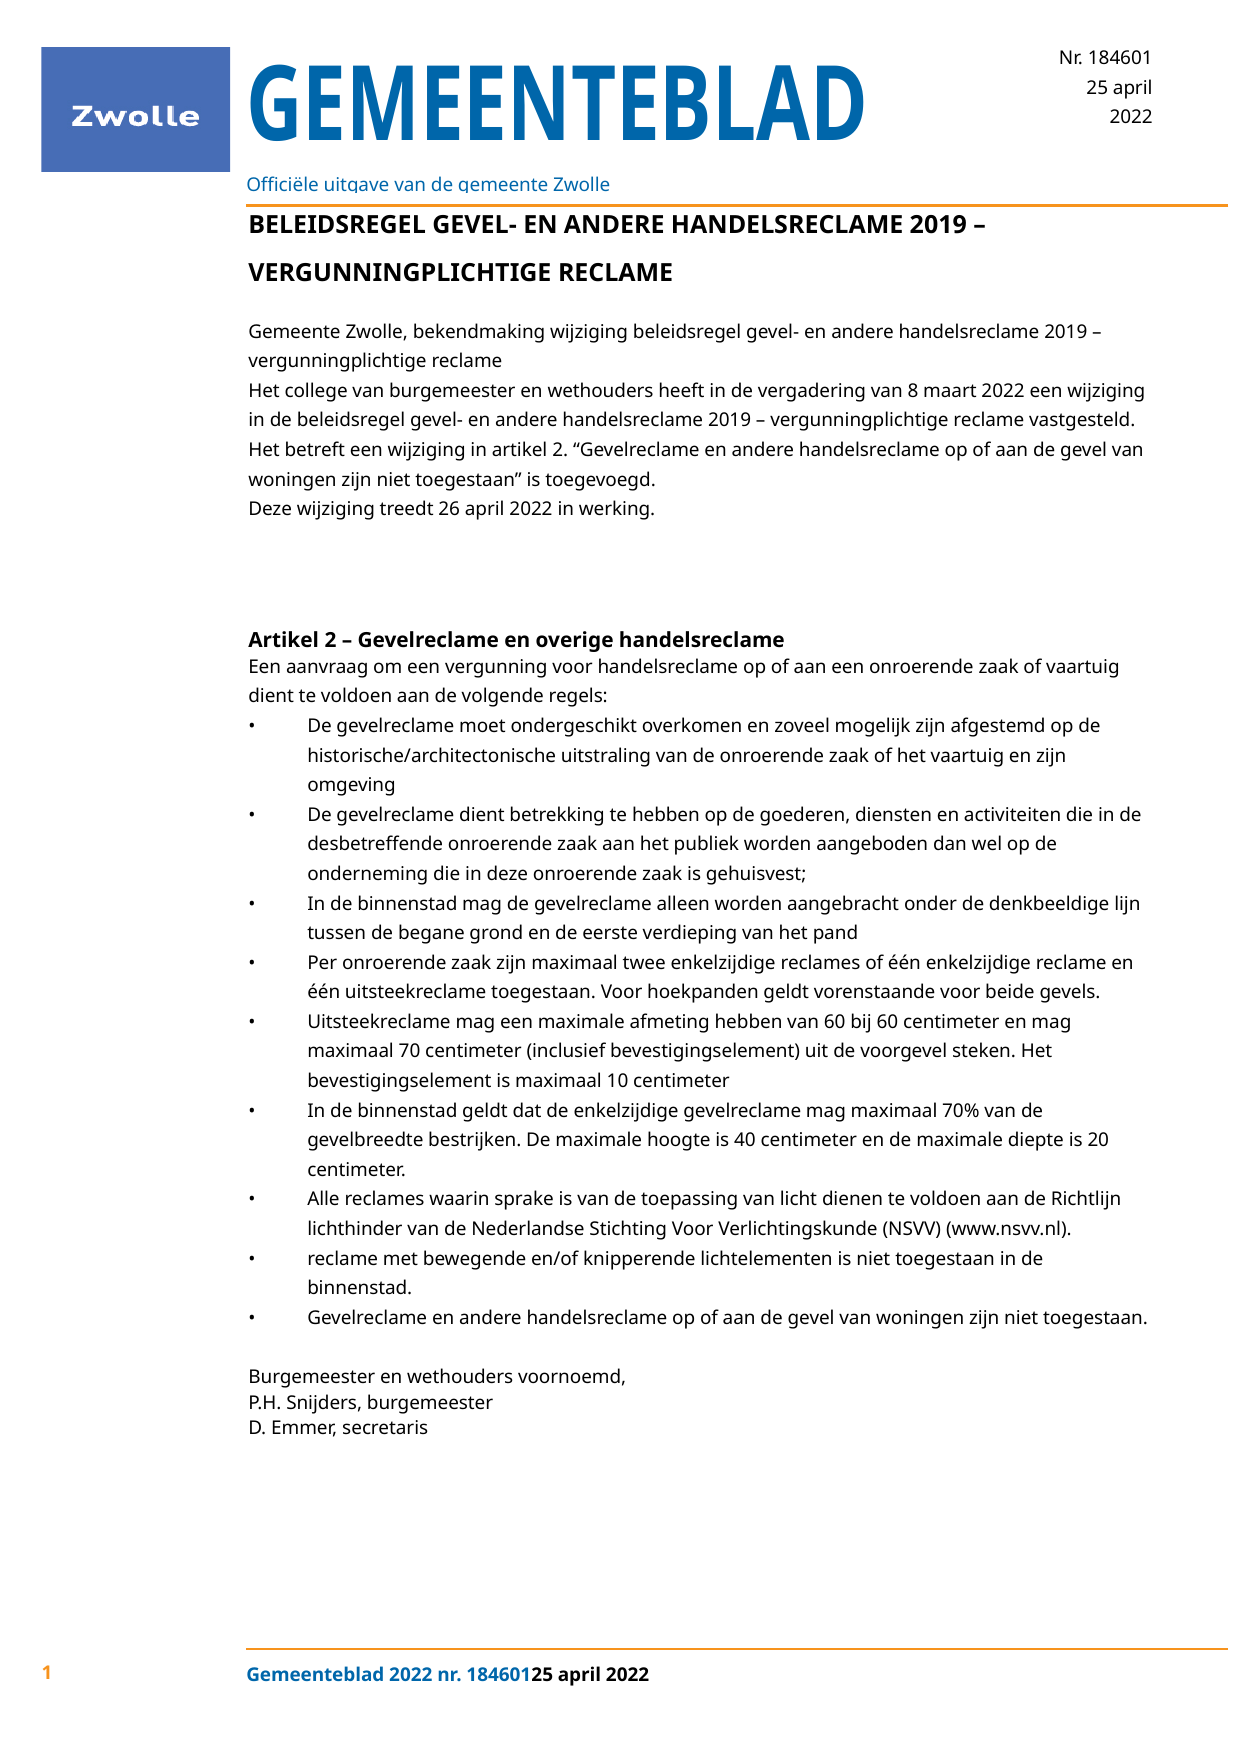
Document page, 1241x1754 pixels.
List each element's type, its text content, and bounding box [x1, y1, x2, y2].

text Burgemeester en wethouders voornoemd, [248, 1363, 1152, 1389]
text Artikel 2 – Gevelreclame en overige handelsreclame [248, 625, 1152, 653]
list De gevelreclame dient betrekking te hebben op de goederen, diensten en activiteiten die in de desbetreffende onroerende zaak aan het publiek worden aangeboden dan wel op de onderneming die in deze onroerende zaak is gehuisvest; [248, 801, 1152, 886]
picture [41, 47, 231, 172]
text D. Emmer, secretaris [248, 1414, 1152, 1440]
list Per onroerende zaak zijn maximaal twee enkelzijdige reclames of één enkelzijdige reclame en één uitsteekreclame toegestaan. Voor hoekpanden geldt vorenstaande voor beide gevels. [248, 949, 1152, 1004]
text Deze wijziging treedt 26 april 2022 in werking. [248, 495, 1152, 521]
text BELEIDSREGEL GEVEL- EN ANDERE HANDELSRECLAME 2019 – VERGUNNINGPLICHTIGE RECLAME [248, 207, 1152, 288]
text Het college van burgemeester en wethouders heeft in de vergadering van 8 maart 2022 een wijziging in de beleidsregel gevel- en andere handelsreclame 2019 – vergunningplichtige reclame vastgesteld. Het betreft een wijziging in artikel 2. “Gevelreclame en andere handelsreclame op of aan de gevel van woningen zijn niet toegestaan” is toegevoegd. [248, 377, 1152, 492]
list Uitsteekreclame mag een maximale afmeting hebben van 60 bij 60 centimeter en mag maximaal 70 centimeter (inclusief bevestigingselement) uit de voorgevel steken. Het bevestigingselement is maximaal 10 centimeter [248, 1008, 1152, 1093]
text P.H. Snijders, burgemeester [248, 1389, 1152, 1414]
list Alle reclames waarin sprake is van de toepassing van licht dienen te voldoen aan de Richtlijn lichthinder van de Nederlandse Stichting Voor Verlichtingskunde (NSVV) (www.nsvv.nl). [248, 1186, 1152, 1241]
list reclame met bewegende en/of knipperende lichtelementen is niet toegestaan in de binnenstad. [248, 1245, 1152, 1300]
list Gevelreclame en andere handelsreclame op of aan de gevel van woningen zijn niet toegestaan. [248, 1304, 1152, 1330]
text Gemeente Zwolle, bekendmaking wijziging beleidsregel gevel- en andere handelsreclame 2019 – vergunningplichtige reclame [248, 318, 1152, 373]
list In de binnenstad geldt dat de enkelzijdige gevelreclame mag maximaal 70% van de gevelbreedte bestrijken. De maximale hoogte is 40 centimeter en de maximale diepte is 20 centimeter. [248, 1097, 1152, 1182]
list In de binnenstad mag de gevelreclame alleen worden aangebracht onder de denkbeeldige lijn tussen de begane grond en de eerste verdieping van het pand [248, 890, 1152, 945]
text Een aanvraag om een vergunning voor handelsreclame op of aan een onroerende zaak of vaartuig dient te voldoen aan de volgende regels: [248, 653, 1152, 708]
list De gevelreclame moet ondergeschikt overkomen en zoveel mogelijk zijn afgestemd op de historische/architectonische uitstraling van de onroerende zaak of het vaartuig en zijn omgeving [248, 712, 1152, 797]
